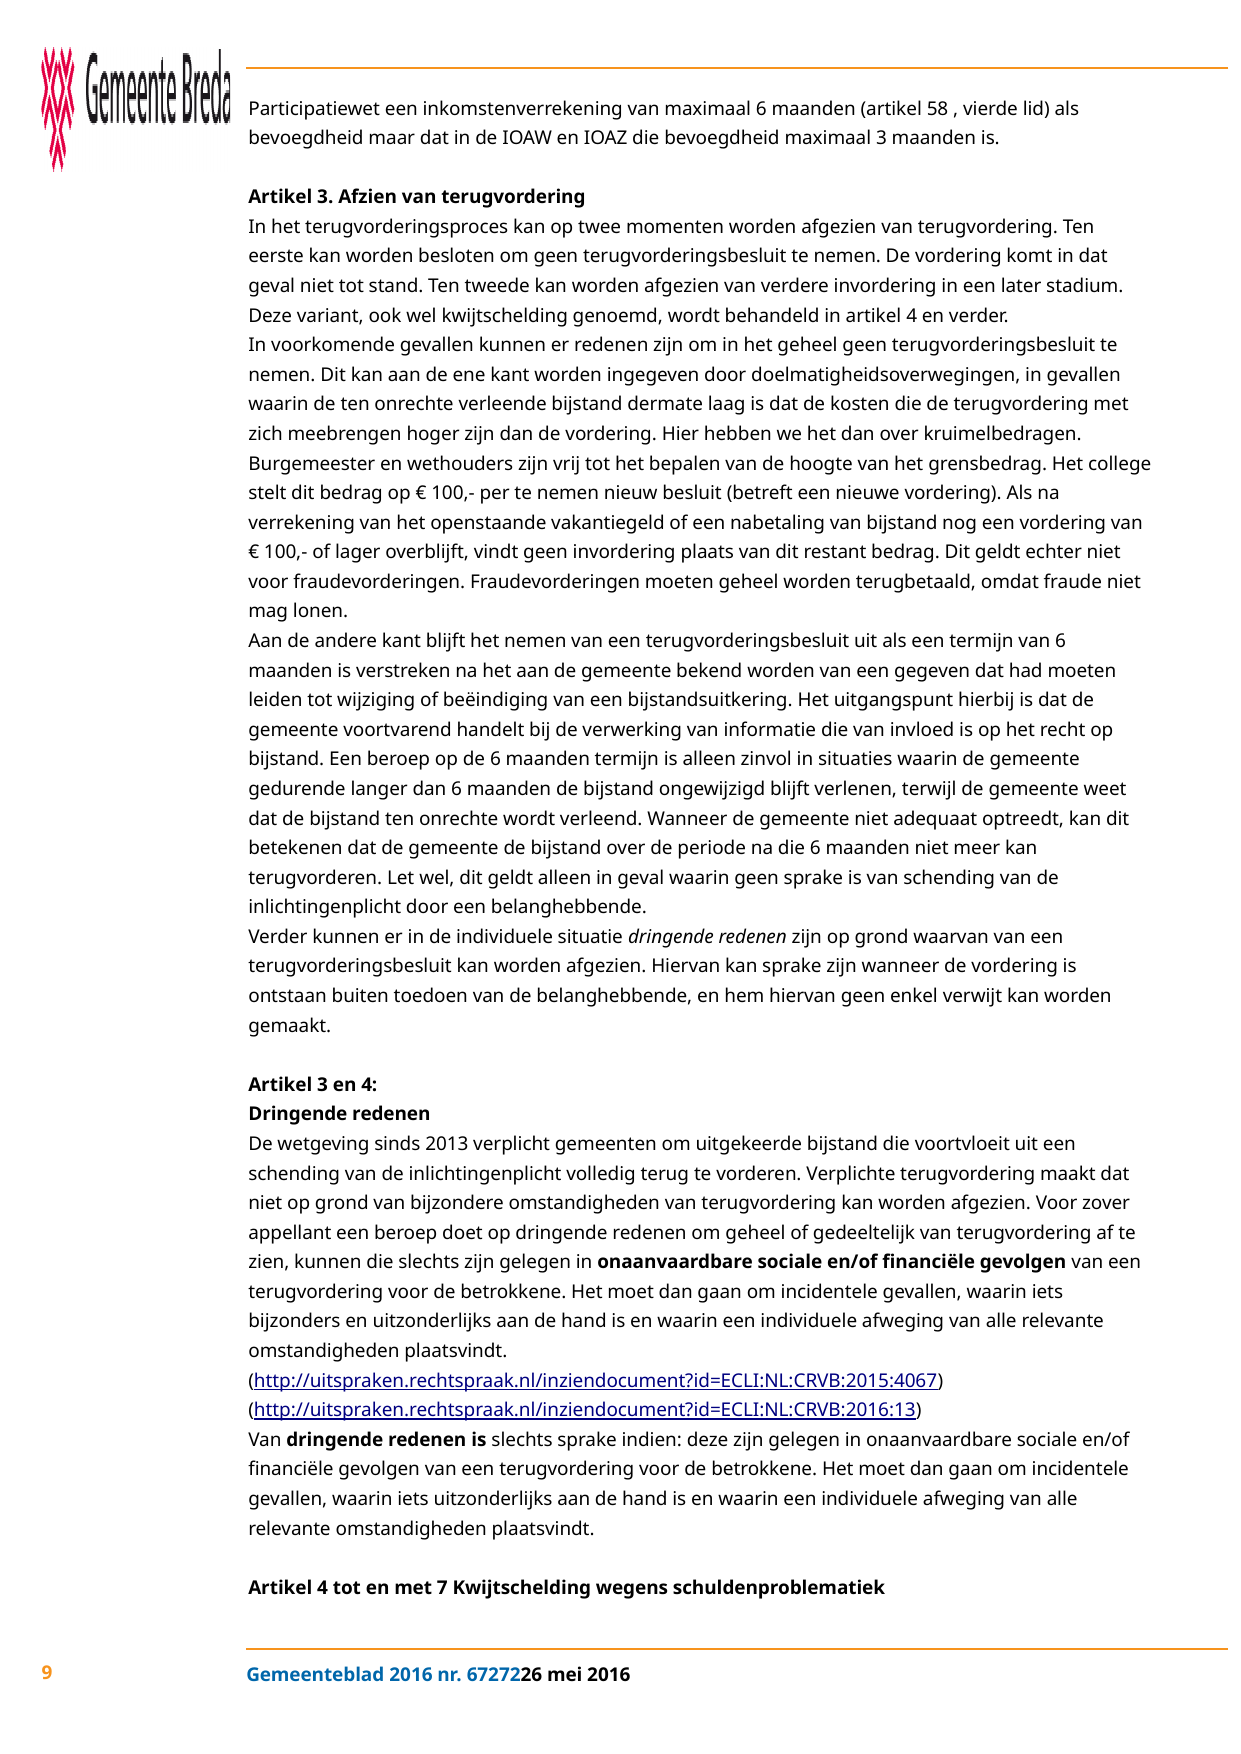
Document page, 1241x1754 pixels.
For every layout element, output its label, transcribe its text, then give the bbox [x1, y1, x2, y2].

text (http://uitspraken.rechtspraak.nl/inziendocument?id=ECLI:NL:CRVB:2015:4067) [248, 1367, 1152, 1393]
text Artikel 3 en 4: [248, 1071, 1152, 1097]
text Dringende redenen [248, 1101, 1152, 1126]
text Verder kunnen er in de individuele situatie dringende redenen zijn op grond waarvan van een terugvorderingsbesluit kan worden afgezien. Hiervan kan sprake zijn wanneer de vordering is ontstaan buiten toedoen van de belanghebbende, en hem hiervan geen enkel verwijt kan worden gemaakt. [248, 923, 1152, 1038]
text Van dringende redenen is slechts sprake indien: deze zijn gelegen in onaanvaardbare sociale en/of financiële gevolgen van een terugvordering voor de betrokkene. Het moet dan gaan om incidentele gevallen, waarin iets uitzonderlijks aan de hand is en waarin een individuele afweging van alle relevante omstandigheden plaatsvindt. [248, 1426, 1152, 1541]
picture [41, 47, 231, 172]
text Artikel 4 tot en met 7 Kwijtschelding wegens schuldenproblematiek [248, 1574, 1152, 1600]
text Aan de andere kant blijft het nemen van een terugvorderingsbesluit uit als een termijn van 6 maanden is verstreken na het aan de gemeente bekend worden van een gegeven dat had moeten leiden tot wijziging of beëindiging van een bijstandsuitkering. Het uitgangspunt hierbij is dat de gemeente voortvarend handelt bij de verwerking van informatie die van invloed is op het recht op bijstand. Een beroep op de 6 maanden termijn is alleen zinvol in situaties waarin de gemeente gedurende langer dan 6 maanden de bijstand ongewijzigd blijft verlenen, terwijl de gemeente weet dat de bijstand ten onrechte wordt verleend. Wanneer de gemeente niet adequaat optreedt, kan dit betekenen dat de gemeente de bijstand over de periode na die 6 maanden niet meer kan terugvorderen. Let wel, dit geldt alleen in geval waarin geen sprake is van schending van de inlichtingenplicht door een belanghebbende. [248, 627, 1152, 919]
text (http://uitspraken.rechtspraak.nl/inziendocument?id=ECLI:NL:CRVB:2016:13) [248, 1396, 1152, 1422]
text Artikel 3. Afzien van terugvordering [248, 183, 1152, 209]
text In voorkomende gevallen kunnen er redenen zijn om in het geheel geen terugvorderingsbesluit te nemen. Dit kan aan de ene kant worden ingegeven door doelmatigheidsoverwegingen, in gevallen waarin de ten onrechte verleende bijstand dermate laag is dat de kosten die de terugvordering met zich meebrengen hoger zijn dan de vordering. Hier hebben we het dan over kruimelbedragen. Burgemeester en wethouders zijn vrij tot het bepalen van de hoogte van het grensbedrag. Het college stelt dit bedrag op € 100,- per te nemen nieuw besluit (betreft een nieuwe vordering). Als na verrekening van het openstaande vakantiegeld of een nabetaling van bijstand nog een vordering van € 100,- of lager overblijft, vindt geen invordering plaats van dit restant bedrag. Dit geldt echter niet voor fraudevorderingen. Fraudevorderingen moeten geheel worden terugbetaald, omdat fraude niet mag lonen. [248, 331, 1152, 623]
text De wetgeving sinds 2013 verplicht gemeenten om uitgekeerde bijstand die voortvloeit uit een schending van de inlichtingenplicht volledig terug te vorderen. Verplichte terugvordering maakt dat niet op grond van bijzondere omstandigheden van terugvordering kan worden afgezien. Voor zover appellant een beroep doet op dringende redenen om geheel of gedeeltelijk van terugvordering af te zien, kunnen die slechts zijn gelegen in onaanvaardbare sociale en/of financiële gevolgen van een terugvordering voor de betrokkene. Het moet dan gaan om incidentele gevallen, waarin iets bijzonders en uitzonderlijks aan de hand is en waarin een individuele afweging van alle relevante omstandigheden plaatsvindt. [248, 1130, 1152, 1363]
text Participatiewet een inkomstenverrekening van maximaal 6 maanden (artikel 58 , vierde lid) als bevoegdheid maar dat in de IOAW en IOAZ die bevoegdheid maximaal 3 maanden is. [248, 95, 1152, 150]
text In het terugvorderingsproces kan op twee momenten worden afgezien van terugvordering. Ten eerste kan worden besloten om geen terugvorderingsbesluit te nemen. De vordering komt in dat geval niet tot stand. Ten tweede kan worden afgezien van verdere invordering in een later stadium. Deze variant, ook wel kwijtschelding genoemd, wordt behandeld in artikel 4 en verder. [248, 213, 1152, 328]
